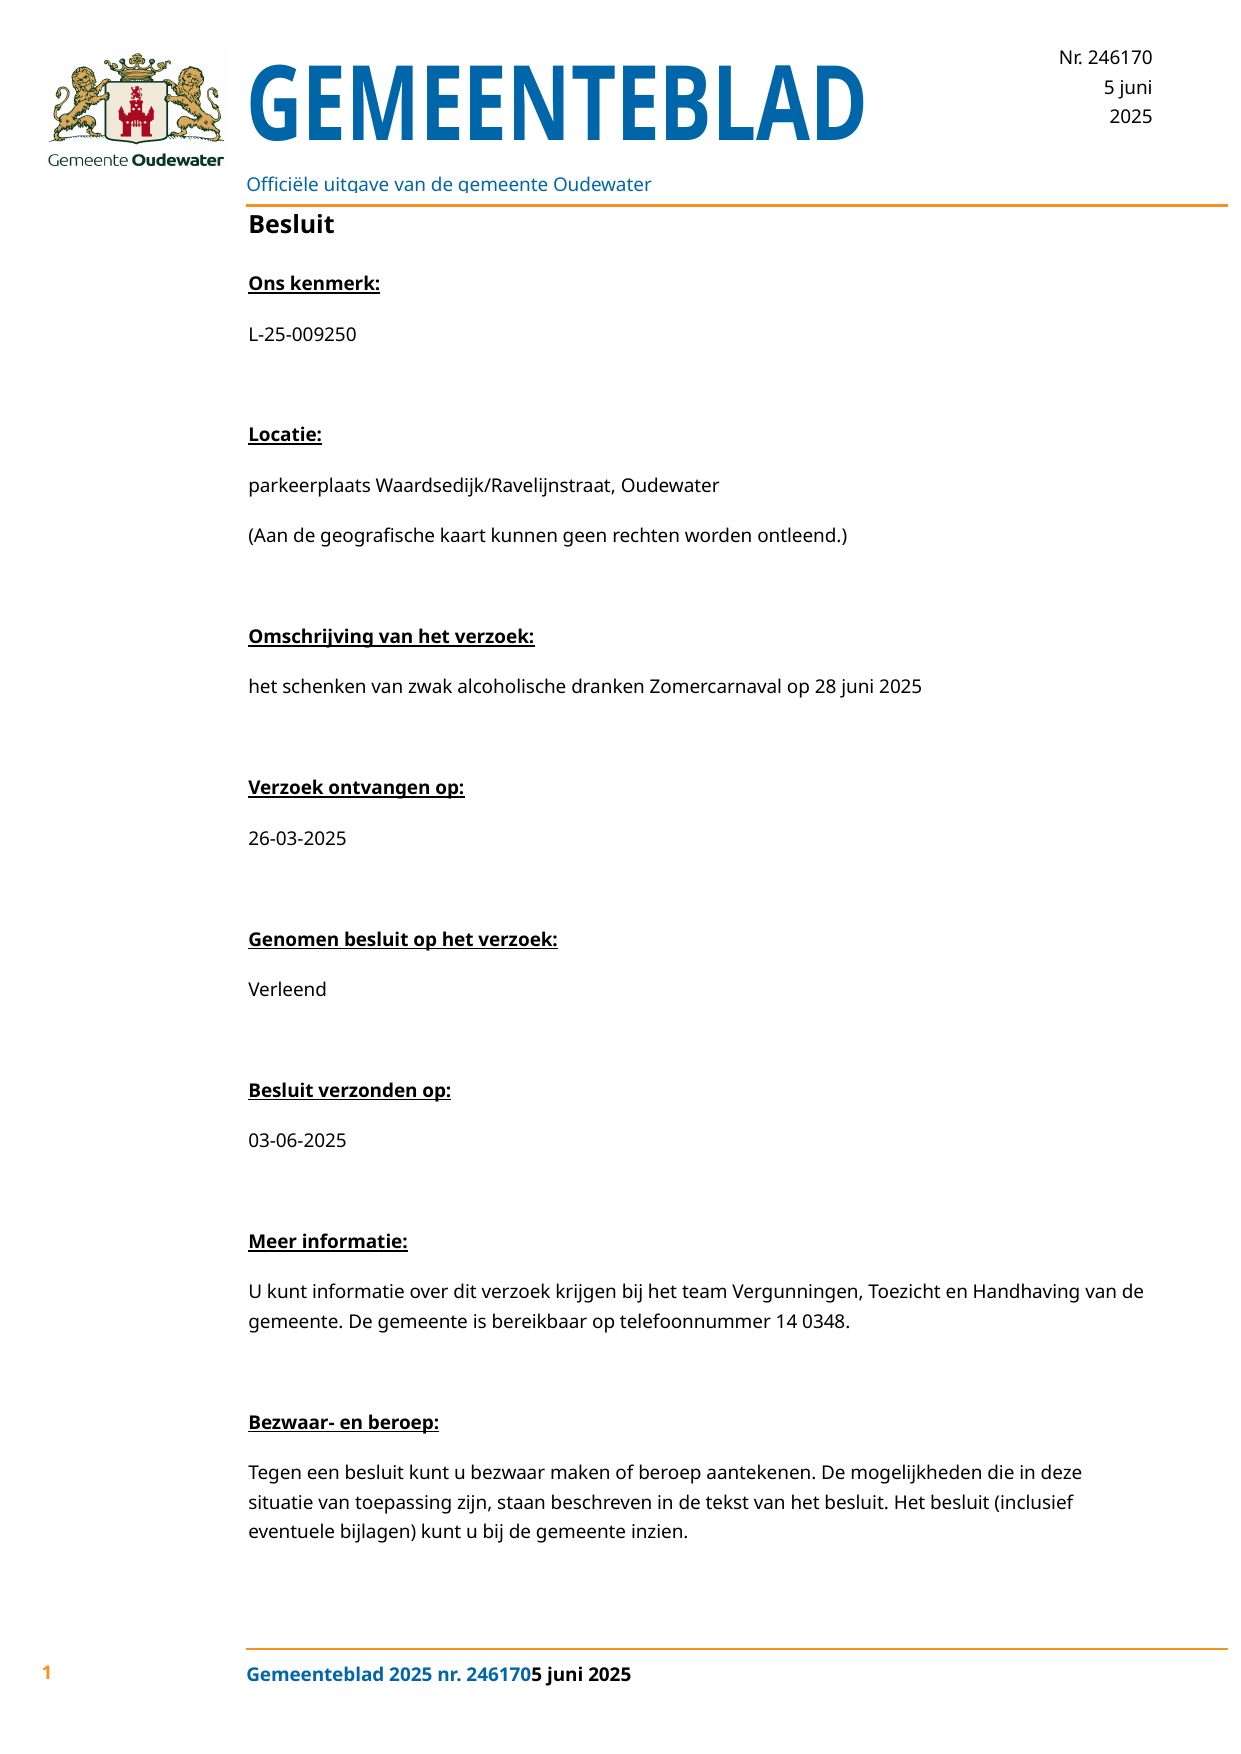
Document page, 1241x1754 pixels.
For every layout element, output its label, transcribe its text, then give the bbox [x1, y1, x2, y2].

text 26-03-2025 [248, 825, 1152, 851]
text 03-06-2025 [248, 1127, 1152, 1153]
text Meer informatie: [248, 1228, 1152, 1254]
text Besluit verzonden op: [248, 1077, 1152, 1103]
text L-25-009250 [248, 321, 1152, 346]
text het schenken van zwak alcoholische dranken Zomercarnaval op 28 juni 2025 [248, 674, 1152, 699]
text Genomen besluit op het verzoek: [248, 926, 1152, 951]
picture [41, 47, 231, 172]
text Verleend [248, 976, 1152, 1002]
text Omschrijving van het verzoek: [248, 623, 1152, 649]
text Bezwaar- en beroep: [248, 1409, 1152, 1435]
text Ons kenmerk: [248, 270, 1152, 296]
text Locatie: [248, 422, 1152, 447]
text (Aan de geografische kaart kunnen geen rechten worden ontleend.) [248, 522, 1152, 548]
text Tegen een besluit kunt u bezwaar maken of beroep aantekenen. De mogelijkheden die in deze situatie van toepassing zijn, staan beschreven in de tekst van het besluit. Het besluit (inclusief eventuele bijlagen) kunt u bij de gemeente inzien. [248, 1459, 1152, 1544]
text Besluit [248, 207, 1152, 241]
text Verzoek ontvangen op: [248, 774, 1152, 800]
text U kunt informatie over dit verzoek krijgen bij het team Vergunningen, Toezicht en Handhaving van de gemeente. De gemeente is bereikbaar op telefoonnummer 14 0348. [248, 1279, 1152, 1334]
text parkeerplaats Waardsedijk/Ravelijnstraat, Oudewater [248, 472, 1152, 498]
